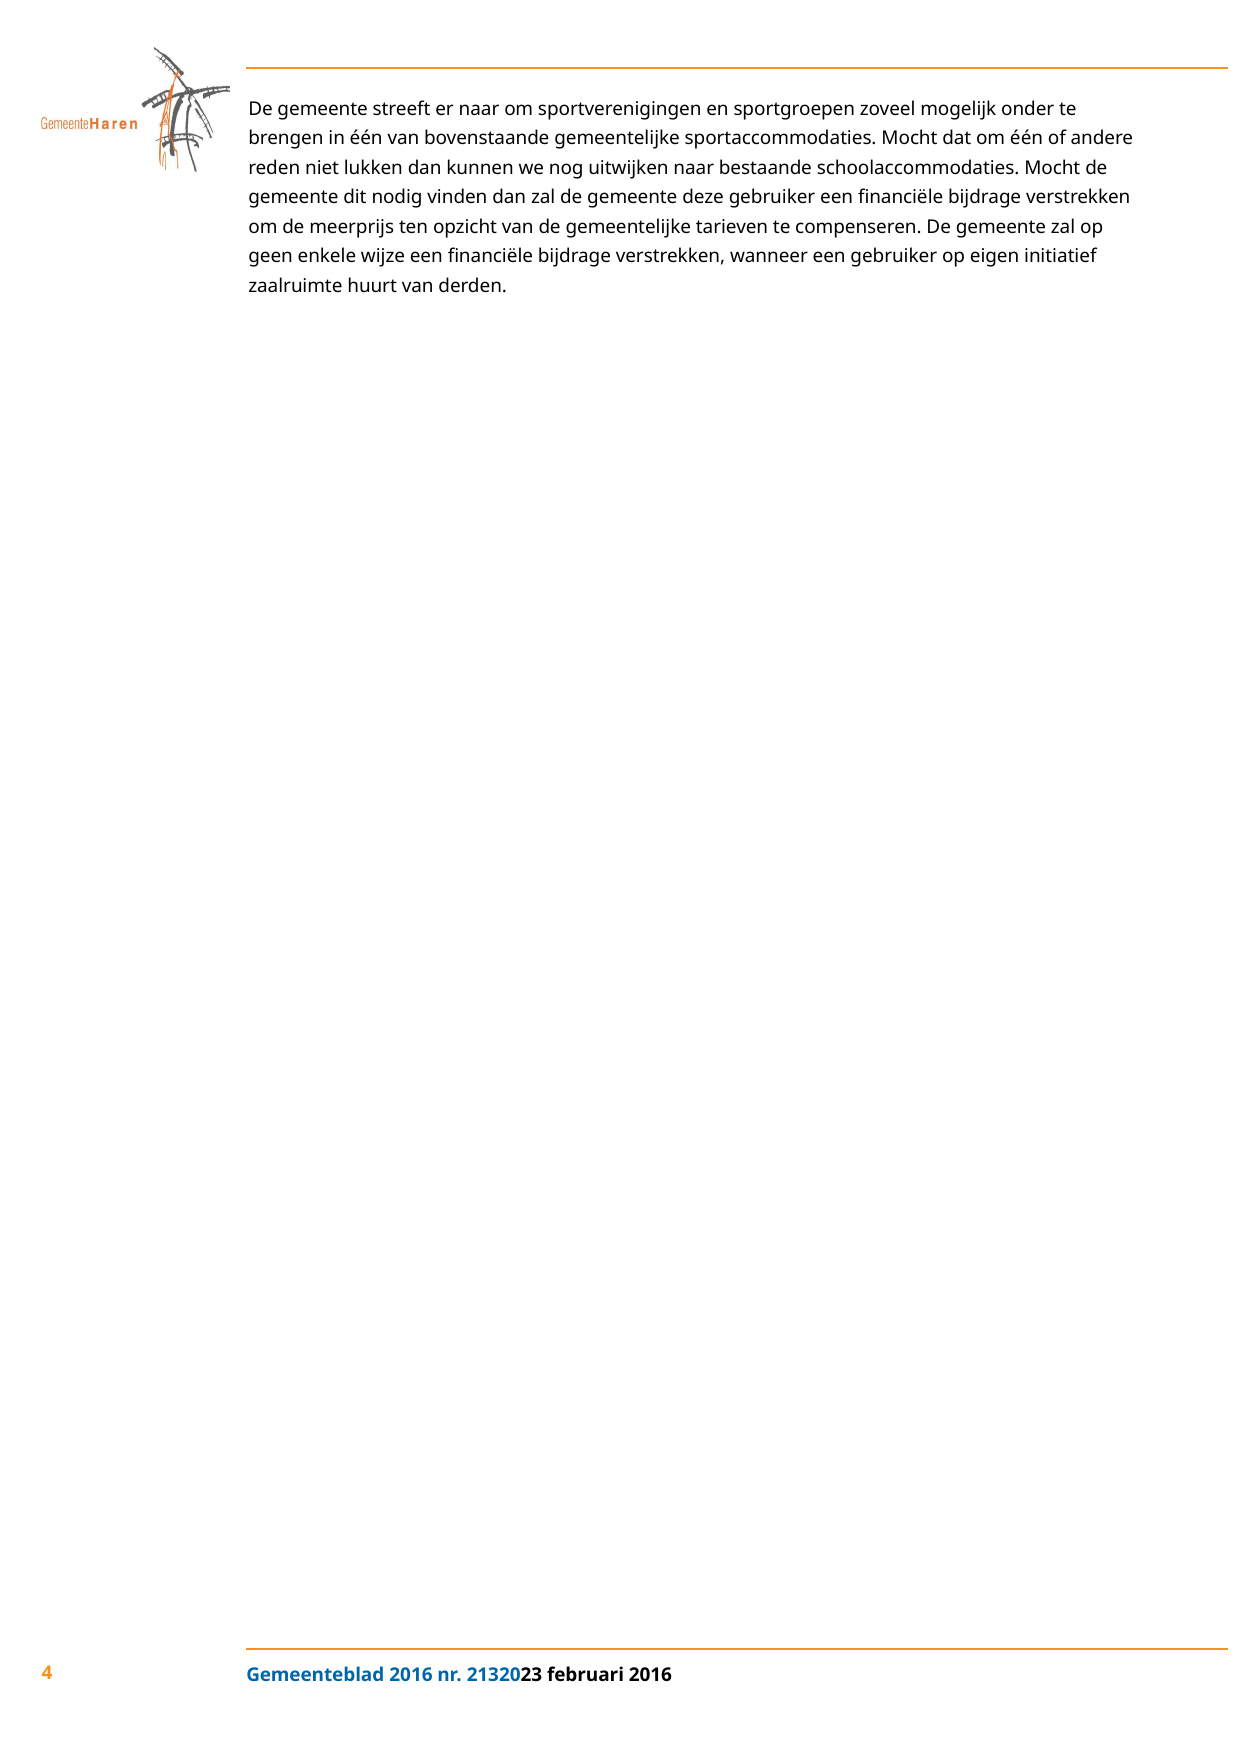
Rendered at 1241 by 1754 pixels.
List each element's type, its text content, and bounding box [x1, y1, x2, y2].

text De gemeente streeft er naar om sportverenigingen en sportgroepen zoveel mogelijk onder te brengen in één van bovenstaande gemeentelijke sportaccommodaties. Mocht dat om één of andere reden niet lukken dan kunnen we nog uitwijken naar bestaande schoolaccommodaties. Mocht de gemeente dit nodig vinden dan zal de gemeente deze gebruiker een financiële bijdrage verstrekken om de meerprijs ten opzicht van de gemeentelijke tarieven te compenseren. De gemeente zal op geen enkele wijze een financiële bijdrage verstrekken, wanneer een gebruiker op eigen initiatief zaalruimte huurt van derden. [248, 95, 1152, 298]
picture [41, 47, 231, 172]
